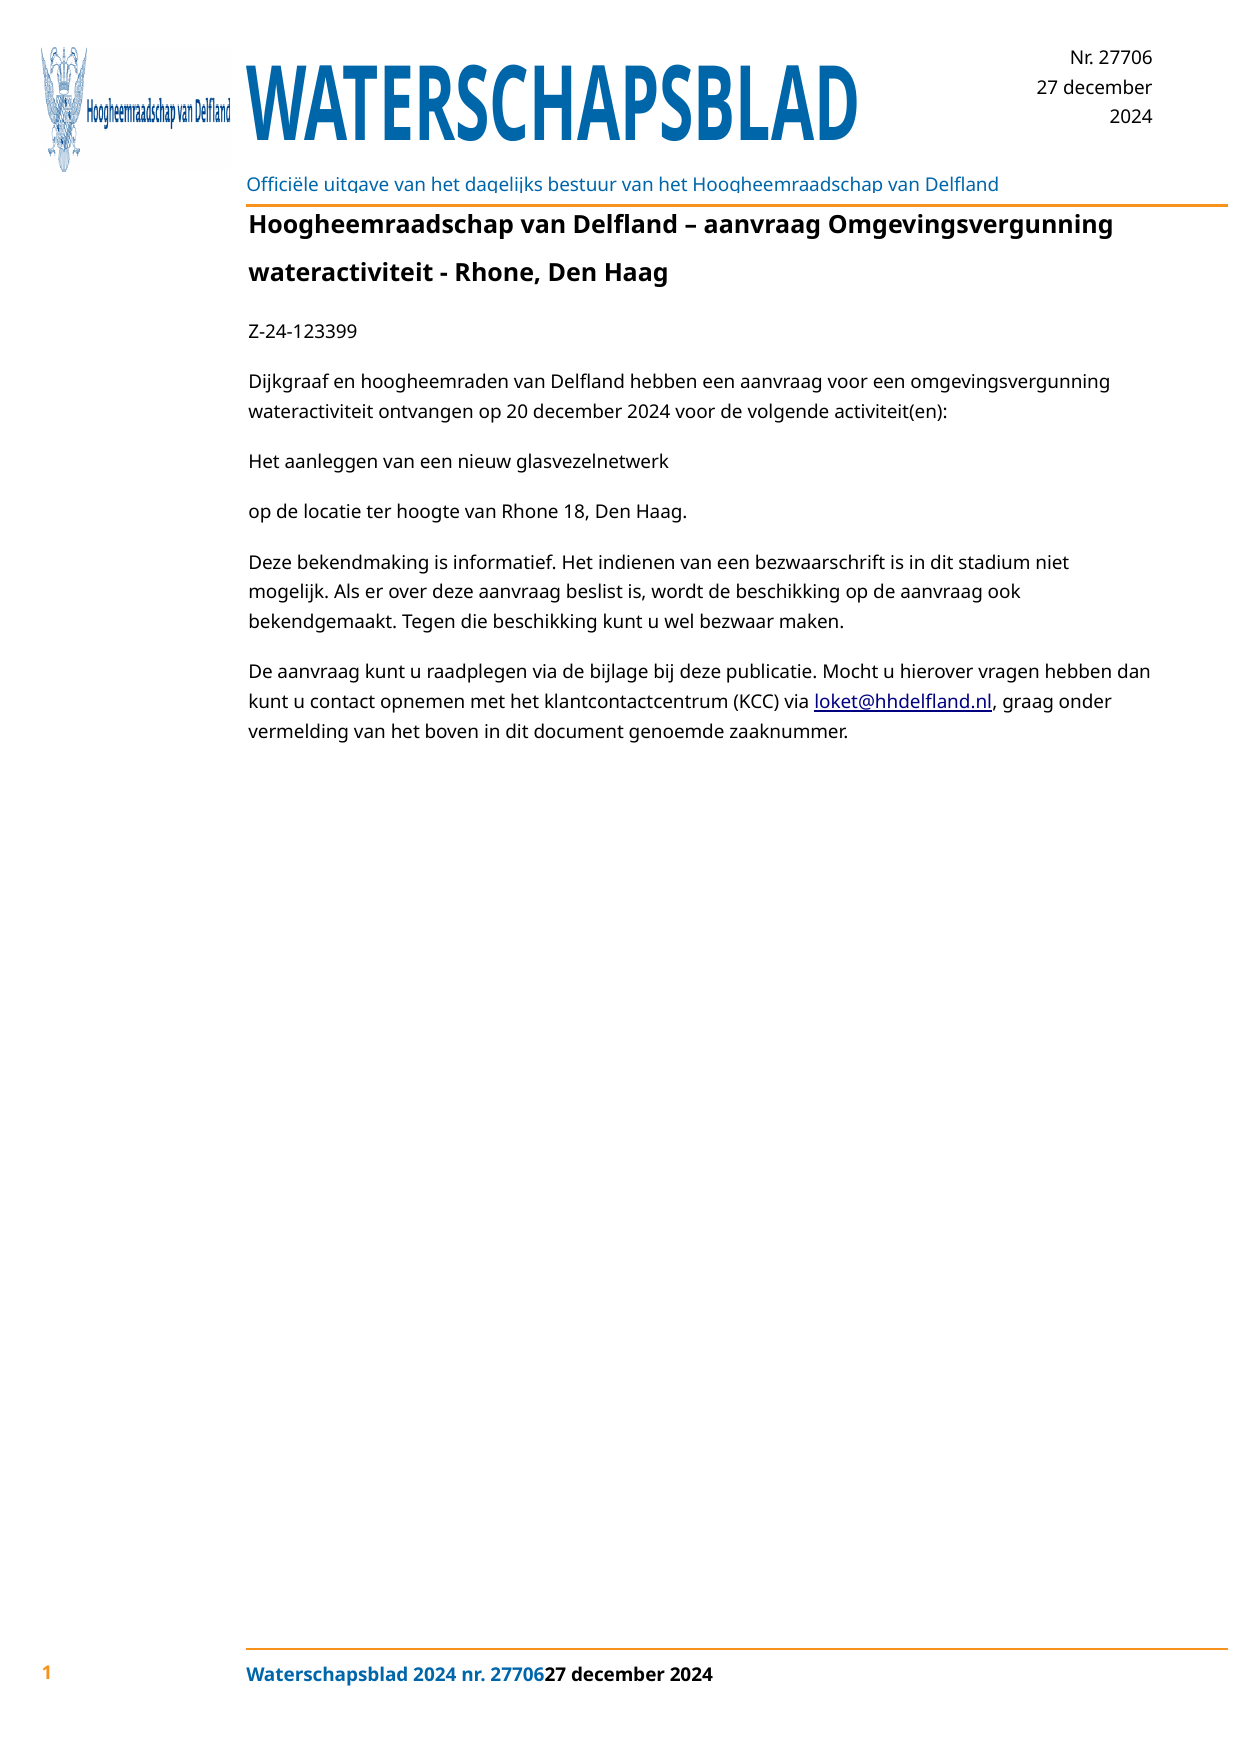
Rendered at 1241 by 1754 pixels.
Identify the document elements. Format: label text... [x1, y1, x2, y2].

text Deze bekendmaking is informatief. Het indienen van een bezwaarschrift is in dit stadium niet mogelijk. Als er over deze aanvraag beslist is, wordt de beschikking op de aanvraag ook bekendgemaakt. Tegen die beschikking kunt u wel bezwaar maken. [248, 549, 1152, 634]
text op de locatie ter hoogte van Rhone 18, Den Haag. [248, 499, 1152, 524]
picture [41, 47, 231, 172]
text Het aanleggen van een nieuw glasvezelnetwerk [248, 448, 1152, 474]
text De aanvraag kunt u raadplegen via de bijlage bij deze publicatie. Mocht u hierover vragen hebben dan kunt u contact opnemen met het klantcontactcentrum (KCC) via loket@hhdelfland.nl, graag onder vermelding van het boven in dit document genoemde zaaknummer. [248, 659, 1152, 744]
text Hoogheemraadschap van Delfland – aanvraag Omgevingsvergunning wateractiviteit - Rhone, Den Haag [248, 207, 1152, 288]
text Dijkgraaf en hoogheemraden van Delfland hebben een aanvraag voor een omgevingsvergunning wateractiviteit ontvangen op 20 december 2024 voor de volgende activiteit(en): [248, 368, 1152, 424]
text Z-24-123399 [248, 318, 1152, 344]
